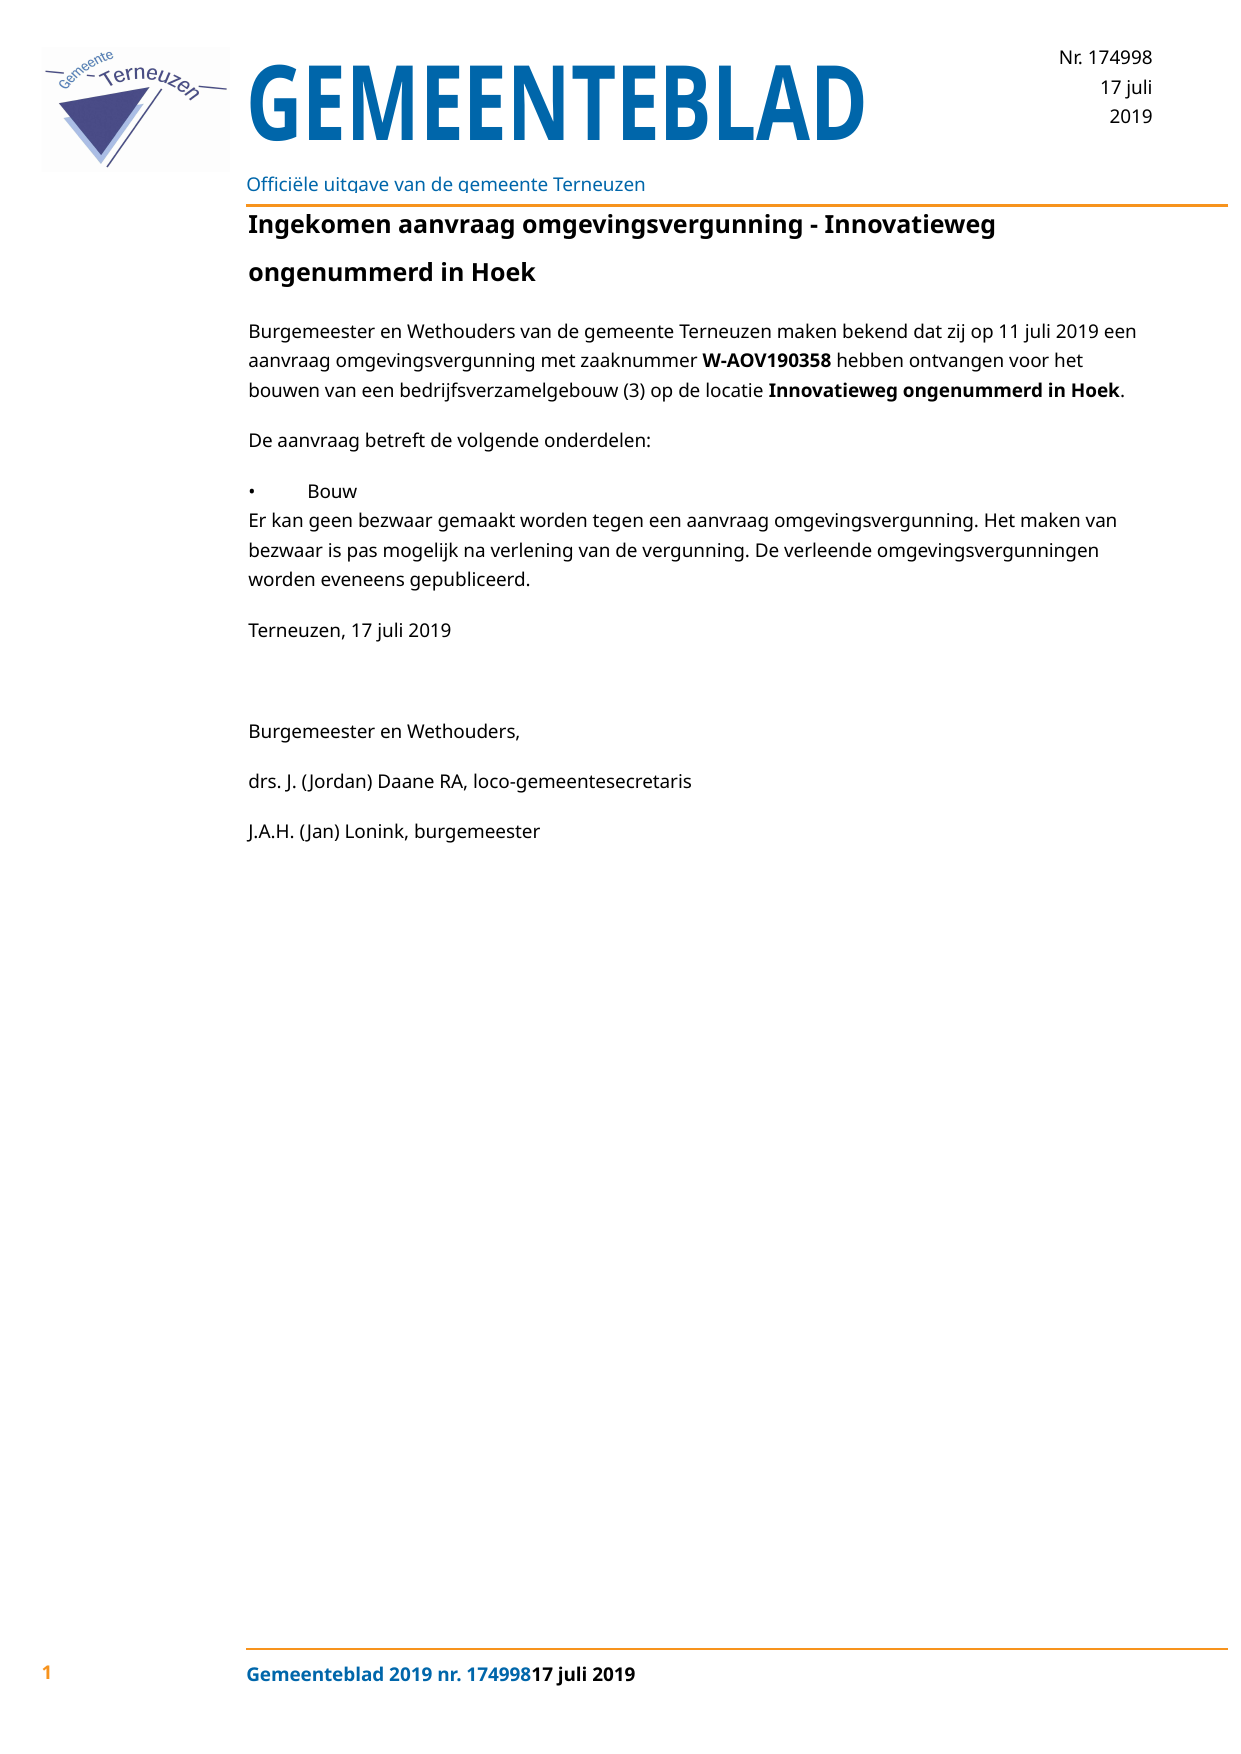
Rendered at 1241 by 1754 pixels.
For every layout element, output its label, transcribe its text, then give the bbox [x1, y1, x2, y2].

text drs. J. (Jordan) Daane RA, loco-gemeentesecretaris [248, 768, 1152, 794]
text De aanvraag betreft de volgende onderdelen: [248, 427, 1152, 453]
text Terneuzen, 17 juli 2019 [248, 617, 1152, 643]
list Bouw [248, 478, 1152, 504]
picture [41, 47, 231, 172]
text Burgemeester en Wethouders, [248, 718, 1152, 744]
text J.A.H. (Jan) Lonink, burgemeester [248, 819, 1152, 844]
text Burgemeester en Wethouders van de gemeente Terneuzen maken bekend dat zij op 11 juli 2019 een aanvraag omgevingsvergunning met zaaknummer W-AOV190358 hebben ontvangen voor het bouwen van een bedrijfsverzamelgebouw (3) op de locatie Innovatieweg ongenummerd in Hoek. [248, 318, 1152, 403]
text Ingekomen aanvraag omgevingsvergunning - Innovatieweg ongenummerd in Hoek [248, 207, 1152, 288]
text Er kan geen bezwaar gemaakt worden tegen een aanvraag omgevingsvergunning. Het maken van bezwaar is pas mogelijk na verlening van de vergunning. De verleende omgevingsvergunningen worden eveneens gepubliceerd. [248, 507, 1152, 592]
